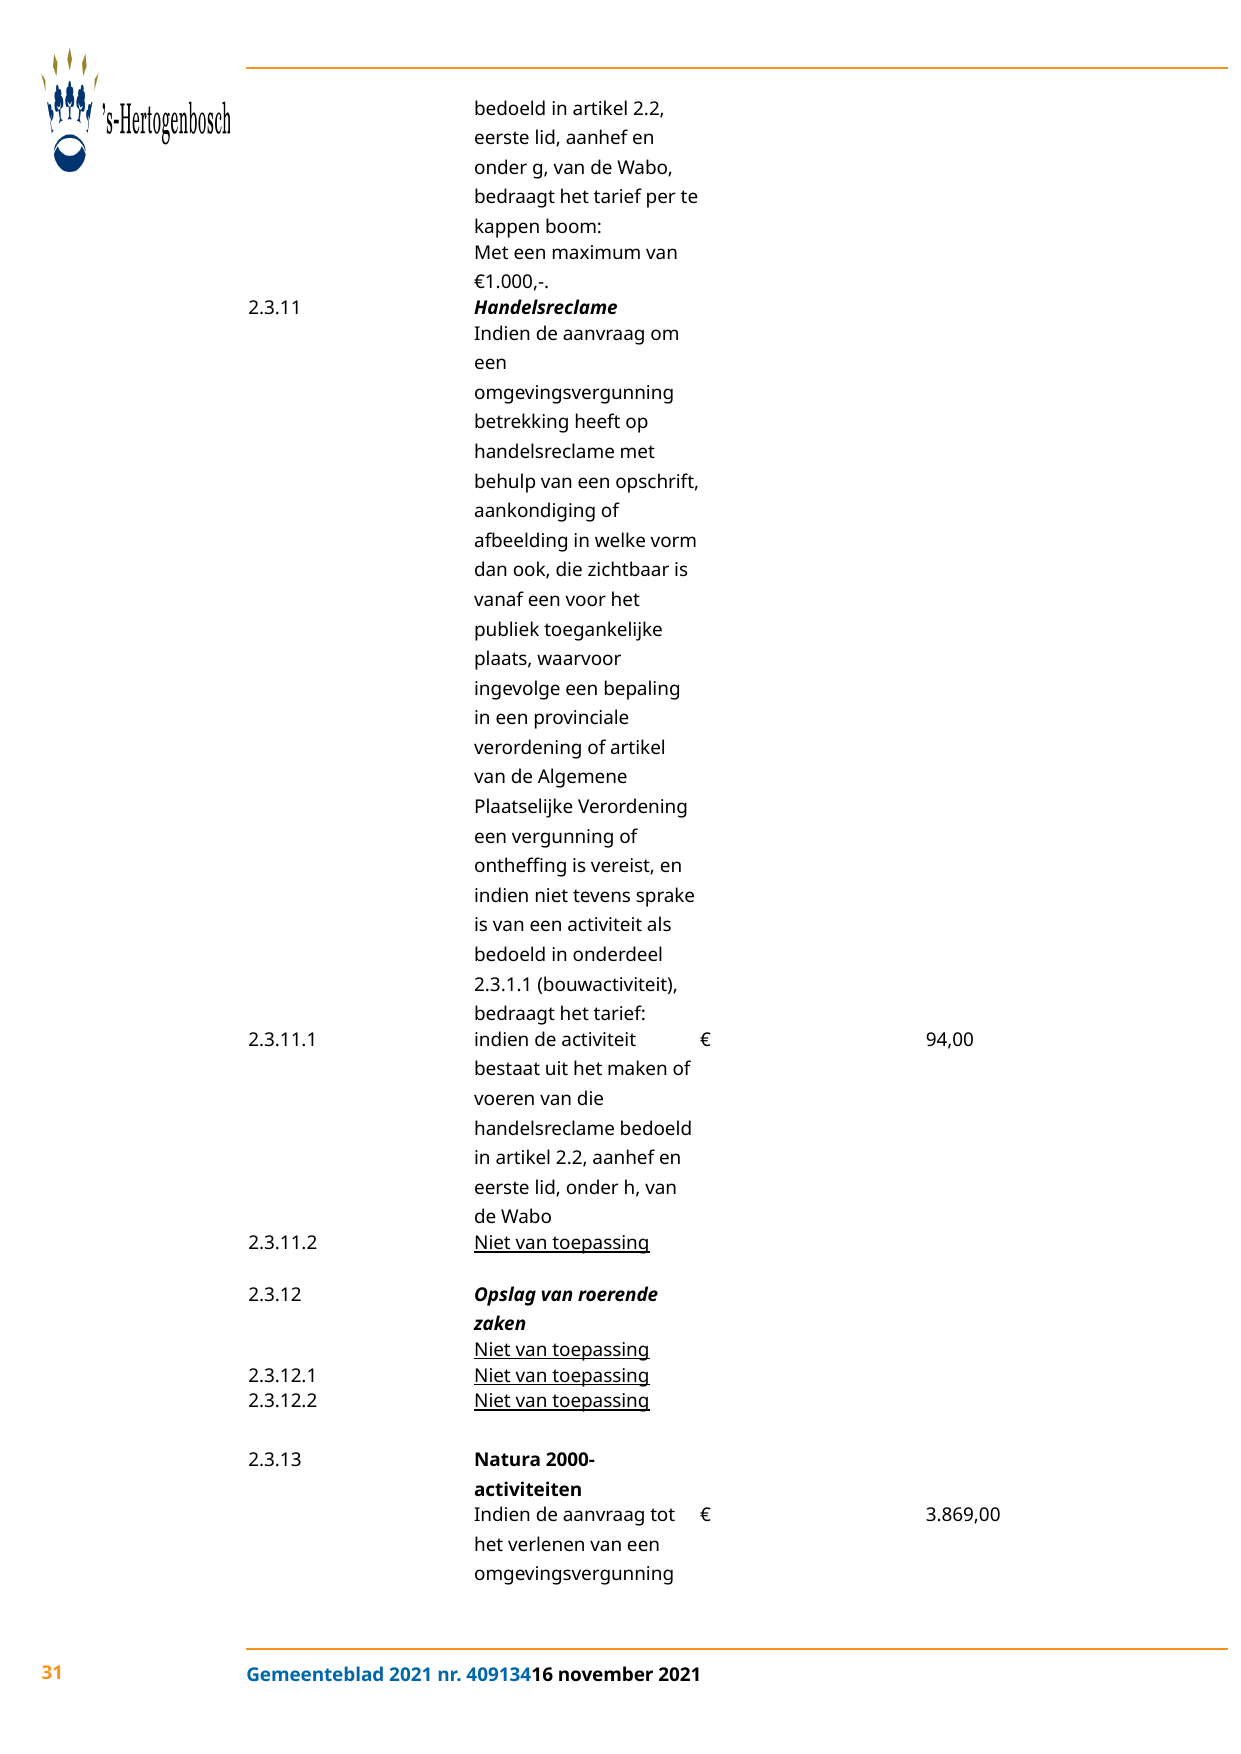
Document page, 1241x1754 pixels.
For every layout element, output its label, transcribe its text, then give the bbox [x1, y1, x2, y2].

table_cell [248, 1336, 474, 1362]
table_cell [926, 239, 1152, 294]
table_cell indien de activiteit bestaat uit het maken of voeren van die handelsreclame bedoeld in artikel 2.2, aanhef en eerste lid, onder h, van de Wabo [474, 1026, 700, 1229]
table_header Natura 2000-activiteiten [474, 1446, 700, 1501]
table_cell [700, 294, 926, 320]
table_cell [926, 1229, 1152, 1255]
table_cell [248, 320, 474, 1026]
table_cell [926, 1388, 1152, 1413]
table_cell [700, 1362, 926, 1387]
table_cell [926, 1281, 1152, 1336]
table_cell [248, 239, 474, 294]
table_cell bedoeld in artikel 2.2, eerste lid, aanhef en onder g, van de Wabo, bedraagt het tarief per te kappen boom: [474, 95, 700, 239]
table_cell [248, 1255, 474, 1281]
table_cell Niet van toepassing [474, 1229, 700, 1255]
table_cell Handelsreclame [474, 294, 700, 320]
table_cell [700, 239, 926, 294]
picture [41, 47, 231, 172]
table_cell [700, 1255, 926, 1281]
table_cell 2.3.12.2 [248, 1388, 474, 1413]
table_header [700, 1446, 926, 1501]
table_cell Opslag van roerende zaken [474, 1281, 700, 1336]
table_cell [926, 294, 1152, 320]
table_cell Niet van toepassing [474, 1336, 700, 1362]
table_cell € [700, 1501, 926, 1586]
table_cell 2.3.12 [248, 1281, 474, 1336]
table_cell 2.3.11.1 [248, 1026, 474, 1229]
table_cell [926, 95, 1152, 239]
table_cell [474, 1255, 700, 1281]
table_cell Indien de aanvraag om een omgevingsvergunning betrekking heeft op handelsreclame met behulp van een opschrift, aankondiging of afbeelding in welke vorm dan ook, die zichtbaar is vanaf een voor het publiek toegankelijke plaats, waarvoor ingevolge een bepaling in een provinciale verordening of artikel van de Algemene Plaatselijke Verordening een vergunning of ontheffing is vereist, en indien niet tevens sprake is van een activiteit als bedoeld in onderdeel 2.3.1.1 (bouwactiviteit), bedraagt het tarief: [474, 320, 700, 1026]
table_cell [700, 1336, 926, 1362]
table_cell [926, 1336, 1152, 1362]
table_cell 2.3.12.1 [248, 1362, 474, 1387]
table_cell [248, 1501, 474, 1586]
table_cell 2.3.11 [248, 294, 474, 320]
table_header [926, 1446, 1152, 1501]
table_cell [700, 1229, 926, 1255]
table_cell [700, 1281, 926, 1336]
table_cell Met een maximum van €1.000,-. [474, 239, 700, 294]
table_cell Niet van toepassing [474, 1388, 700, 1413]
table_cell [248, 95, 474, 239]
table_cell Indien de aanvraag tot het verlenen van een omgevingsvergunning [474, 1501, 700, 1586]
table_cell [700, 1388, 926, 1413]
table_header 2.3.13 [248, 1446, 474, 1501]
table_cell [700, 320, 926, 1026]
table_cell 2.3.11.2 [248, 1229, 474, 1255]
table_cell [926, 1255, 1152, 1281]
table_cell 3.869,00 [926, 1501, 1152, 1586]
table_cell [926, 1362, 1152, 1387]
table_cell [926, 320, 1152, 1026]
table_cell € [700, 1026, 926, 1229]
table_cell [700, 95, 926, 239]
table_cell Niet van toepassing [474, 1362, 700, 1387]
table_cell 94,00 [926, 1026, 1152, 1229]
